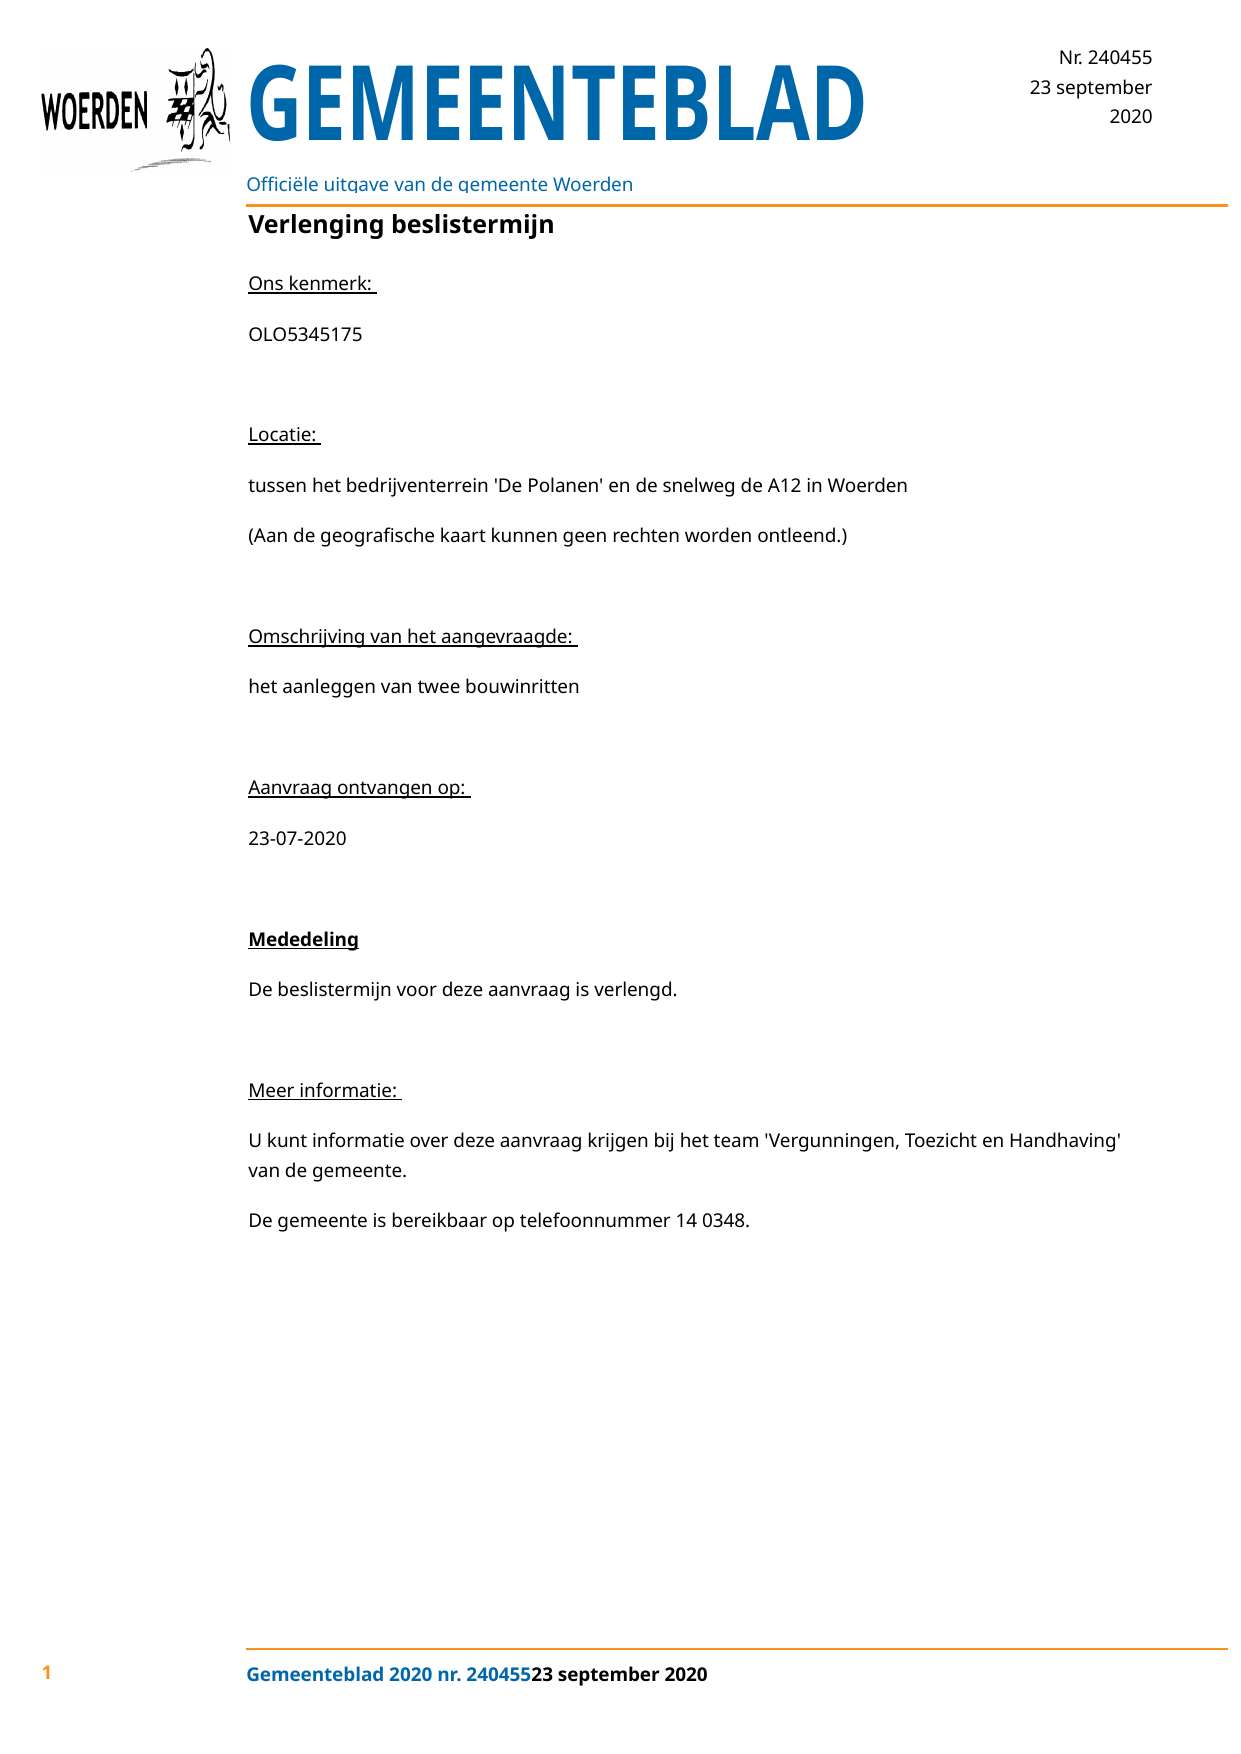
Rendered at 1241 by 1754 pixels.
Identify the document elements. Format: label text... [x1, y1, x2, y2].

text tussen het bedrijventerrein 'De Polanen' en de snelweg de A12 in Woerden [248, 472, 1152, 498]
text Omschrijving van het aangevraagde: [248, 623, 1152, 649]
text OLO5345175 [248, 321, 1152, 346]
text Aanvraag ontvangen op: [248, 774, 1152, 800]
text Verlenging beslistermijn [248, 207, 1152, 241]
text Ons kenmerk: [248, 270, 1152, 296]
text De gemeente is bereikbaar op telefoonnummer 14 0348. [248, 1207, 1152, 1233]
text het aanleggen van twee bouwinritten [248, 674, 1152, 699]
text Mededeling [248, 926, 1152, 951]
picture [41, 47, 231, 172]
text 23-07-2020 [248, 825, 1152, 851]
text U kunt informatie over deze aanvraag krijgen bij het team 'Vergunningen, Toezicht en Handhaving' van de gemeente. [248, 1127, 1152, 1183]
text De beslistermijn voor deze aanvraag is verlengd. [248, 976, 1152, 1002]
text Locatie: [248, 422, 1152, 447]
text (Aan de geografische kaart kunnen geen rechten worden ontleend.) [248, 522, 1152, 548]
text Meer informatie: [248, 1077, 1152, 1103]
